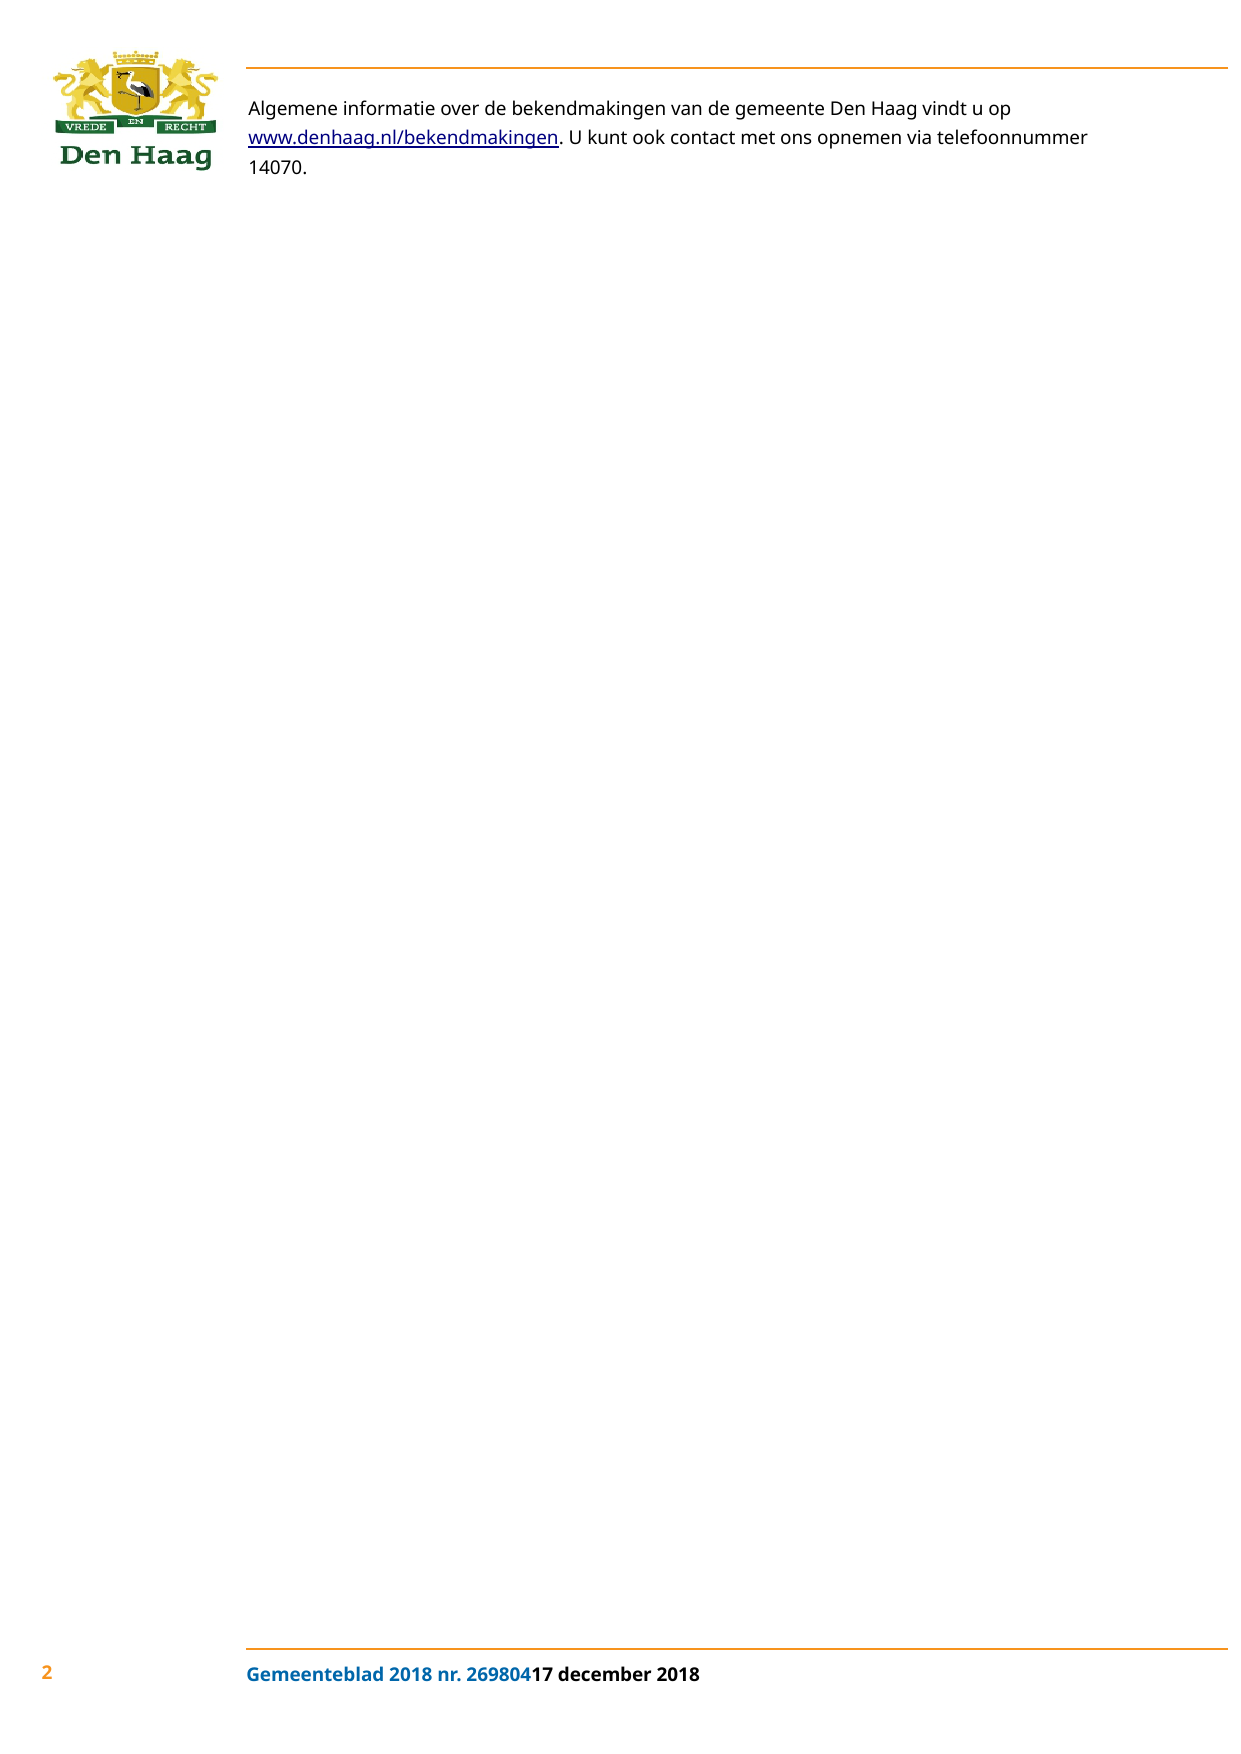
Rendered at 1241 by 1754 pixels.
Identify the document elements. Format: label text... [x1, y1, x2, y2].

text Algemene informatie over de bekendmakingen van de gemeente Den Haag vindt u op www.denhaag.nl/bekendmakingen. U kunt ook contact met ons opnemen via telefoonnummer 14070. [248, 95, 1152, 180]
picture [41, 47, 231, 172]
